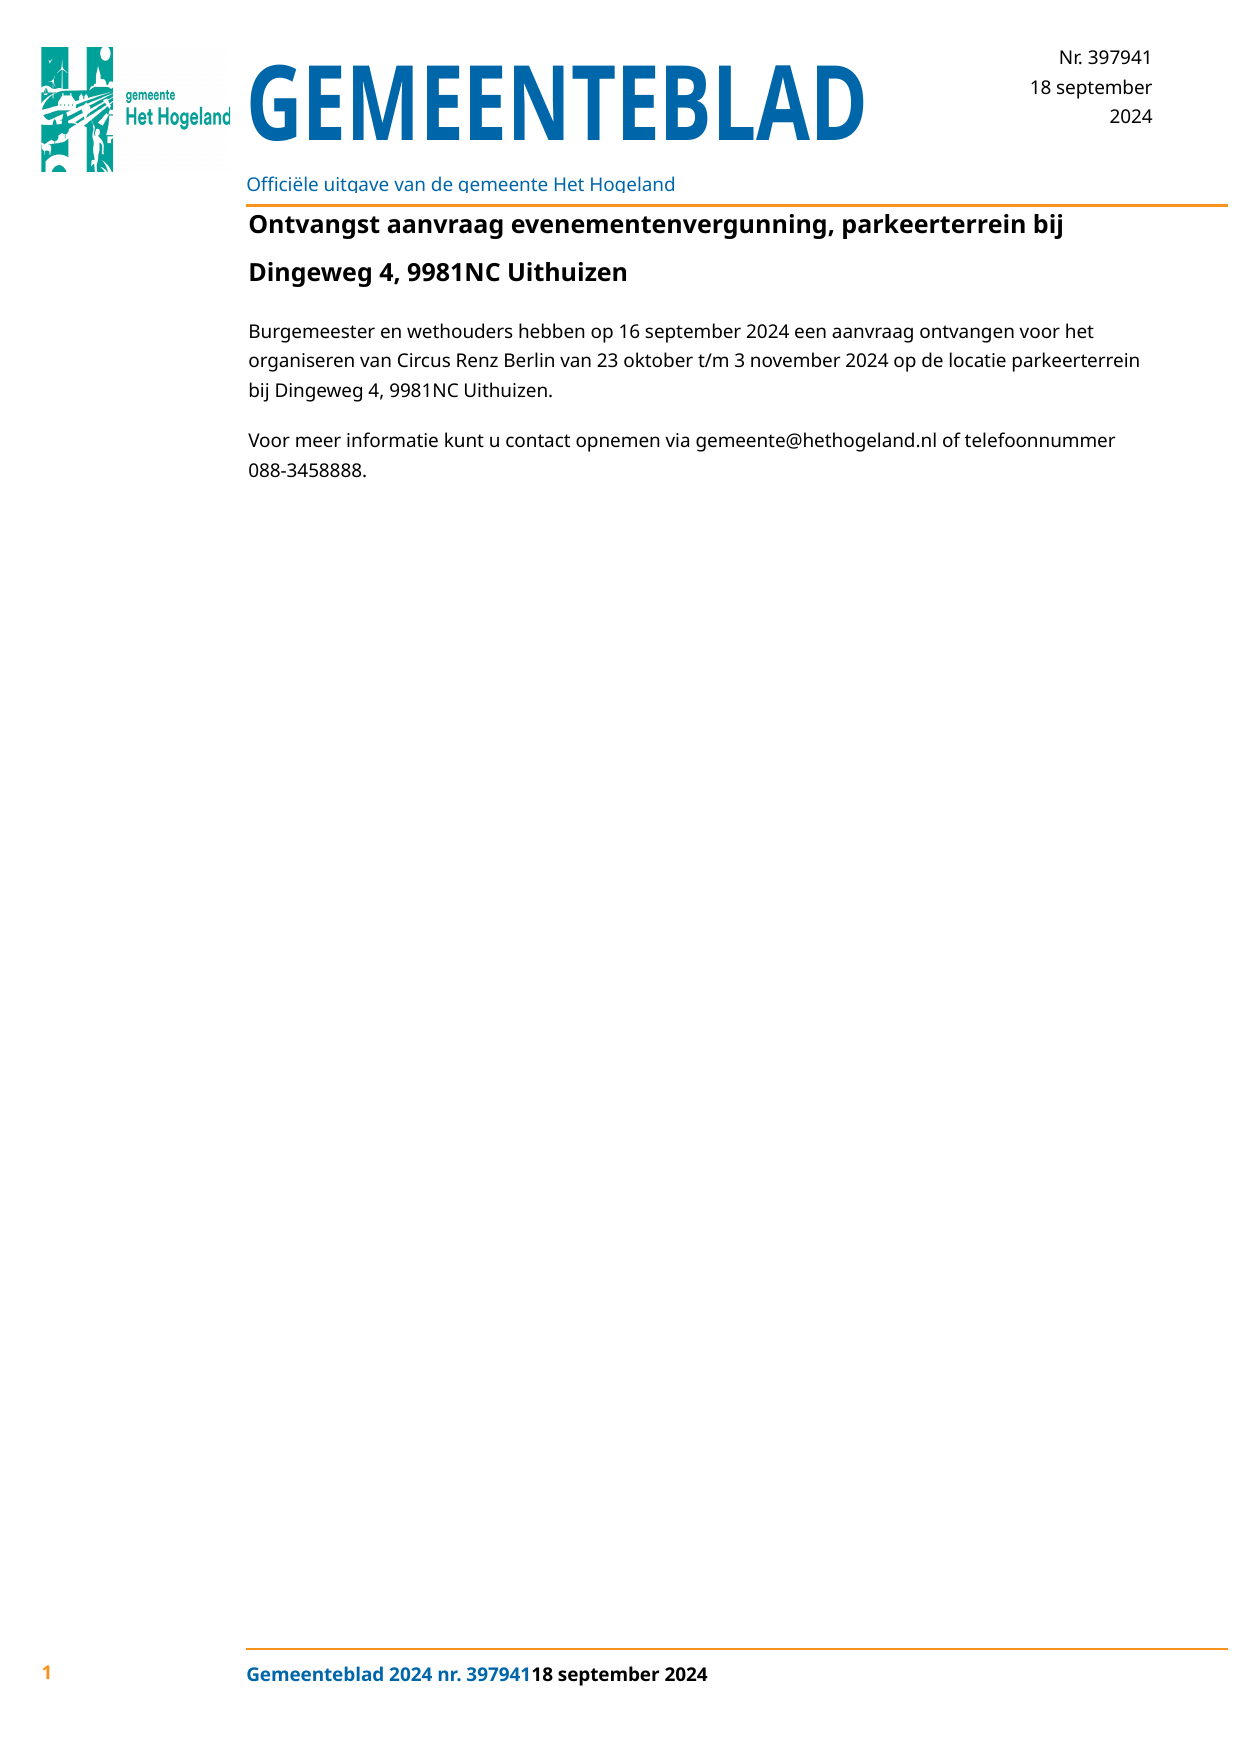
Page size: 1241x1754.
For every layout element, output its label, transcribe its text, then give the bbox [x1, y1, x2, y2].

text Voor meer informatie kunt u contact opnemen via gemeente@hethogeland.nl of telefoonnummer 088-3458888. [248, 427, 1152, 483]
picture [41, 47, 231, 172]
text Burgemeester en wethouders hebben op 16 september 2024 een aanvraag ontvangen voor het organiseren van Circus Renz Berlin van 23 oktober t/m 3 november 2024 op de locatie parkeerterrein bij Dingeweg 4, 9981NC Uithuizen. [248, 318, 1152, 403]
text Ontvangst aanvraag evenementenvergunning, parkeerterrein bij Dingeweg 4, 9981NC Uithuizen [248, 207, 1152, 288]
